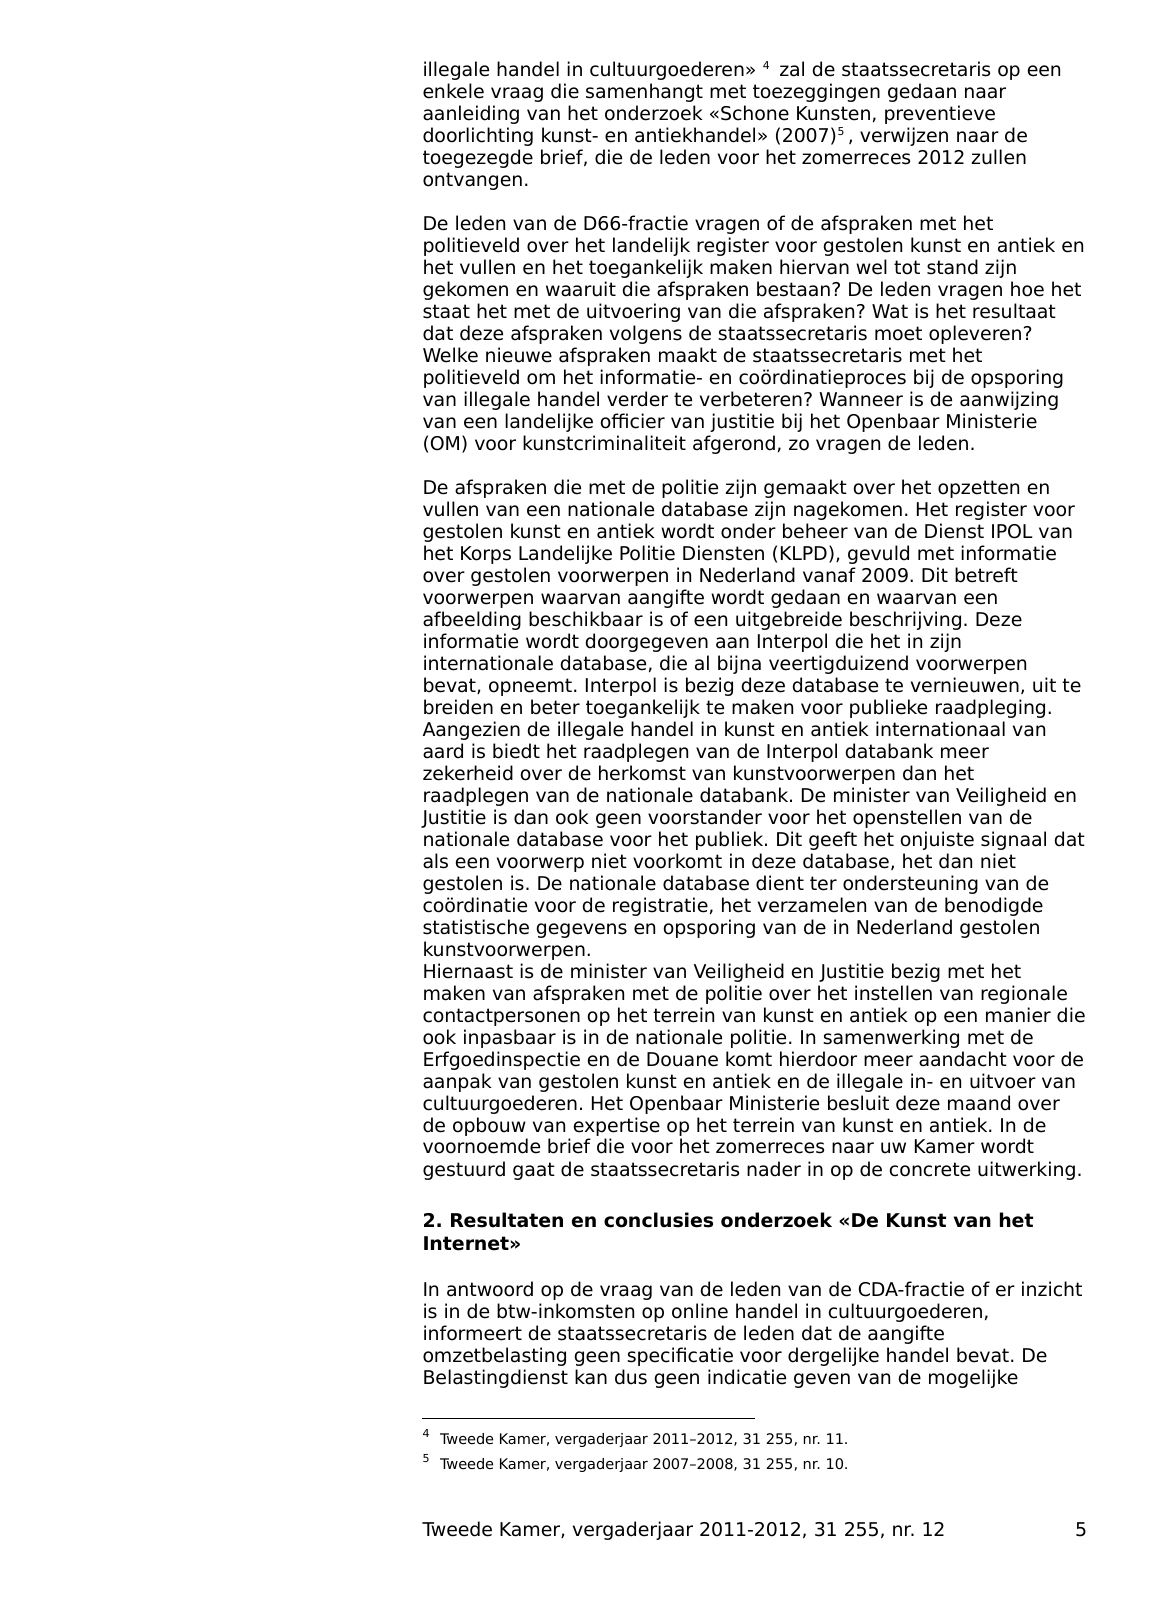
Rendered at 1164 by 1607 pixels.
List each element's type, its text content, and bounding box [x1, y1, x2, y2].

text Tweede Kamer, vergaderjaar 2007–2008, 31 255, nr. 10. [422, 1452, 1087, 1474]
text Tweede Kamer, vergaderjaar 2011–2012, 31 255, nr. 11. [422, 1427, 1087, 1449]
text Hiernaast is de minister van Veiligheid en Justitie bezig met het maken van afspraken met de politie over het instellen van regionale contactpersonen op het terrein van kunst en antiek op een manier die ook inpasbaar is in de nationale politie. In samenwerking met de Erfgoedinspectie en de Douane komt hierdoor meer aandacht voor de aanpak van gestolen kunst en antiek en de illegale in- en uitvoer van cultuurgoederen. Het Openbaar Ministerie besluit deze maand over de opbouw van expertise op het terrein van kunst en antiek. In de voornoemde brief die voor het zomerreces naar uw Kamer wordt gestuurd gaat de staatssecretaris nader in op de concrete uitwerking. [422, 961, 1087, 1180]
subtitle 2. Resultaten en conclusies onderzoek «De Kunst van het Internet» [422, 1210, 1087, 1254]
text In antwoord op de vraag van de leden van de CDA-fractie of er inzicht is in de btw-inkomsten op online handel in cultuurgoederen, informeert de staatssecretaris de leden dat de aangifte omzetbelasting geen specificatie voor dergelijke handel bevat. De Belastingdienst kan dus geen indicatie geven van de mogelijke [422, 1279, 1087, 1389]
text illegale handel in cultuurgoederen» zal de staatssecretaris op een enkele vraag die samenhangt met toezeggingen gedaan naar aanleiding van het onderzoek «Schone Kunsten, preventieve doorlichting kunst- en antiekhandel» (2007), verwijzen naar de toegezegde brief, die de leden voor het zomerreces 2012 zullen ontvangen. [422, 59, 1087, 191]
text De afspraken die met de politie zijn gemaakt over het opzetten en vullen van een nationale database zijn nagekomen. Het register voor gestolen kunst en antiek wordt onder beheer van de Dienst IPOL van het Korps Landelijke Politie Diensten (KLPD), gevuld met informatie over gestolen voorwerpen in Nederland vanaf 2009. Dit betreft voorwerpen waarvan aangifte wordt gedaan en waarvan een afbeelding beschikbaar is of een uitgebreide beschrijving. Deze informatie wordt doorgegeven aan Interpol die het in zijn internationale database, die al bijna veertigduizend voorwerpen bevat, opneemt. Interpol is bezig deze database te vernieuwen, uit te breiden en beter toegankelijk te maken voor publieke raadpleging. Aangezien de illegale handel in kunst en antiek internationaal van aard is biedt het raadplegen van de Interpol databank meer zekerheid over de herkomst van kunstvoorwerpen dan het raadplegen van de nationale databank. De minister van Veiligheid en Justitie is dan ook geen voorstander voor het openstellen van de nationale database voor het publiek. Dit geeft het onjuiste signaal dat als een voorwerp niet voorkomt in deze database, het dan niet gestolen is. De nationale database dient ter ondersteuning van de coördinatie voor de registratie, het verzamelen van de benodigde statistische gegevens en opsporing van de in Nederland gestolen kunstvoorwerpen. [422, 477, 1087, 961]
text De leden van de D66-fractie vragen of de afspraken met het politieveld over het landelijk register voor gestolen kunst en antiek en het vullen en het toegankelijk maken hiervan wel tot stand zijn gekomen en waaruit die afspraken bestaan? De leden vragen hoe het staat het met de uitvoering van die afspraken? Wat is het resultaat dat deze afspraken volgens de staatssecretaris moet opleveren? Welke nieuwe afspraken maakt de staatssecretaris met het politieveld om het informatie- en coördinatieproces bij de opsporing van illegale handel verder te verbeteren? Wanneer is de aanwijzing van een landelijke officier van justitie bij het Openbaar Ministerie (OM) voor kunstcriminaliteit afgerond, zo vragen de leden. [422, 213, 1087, 455]
